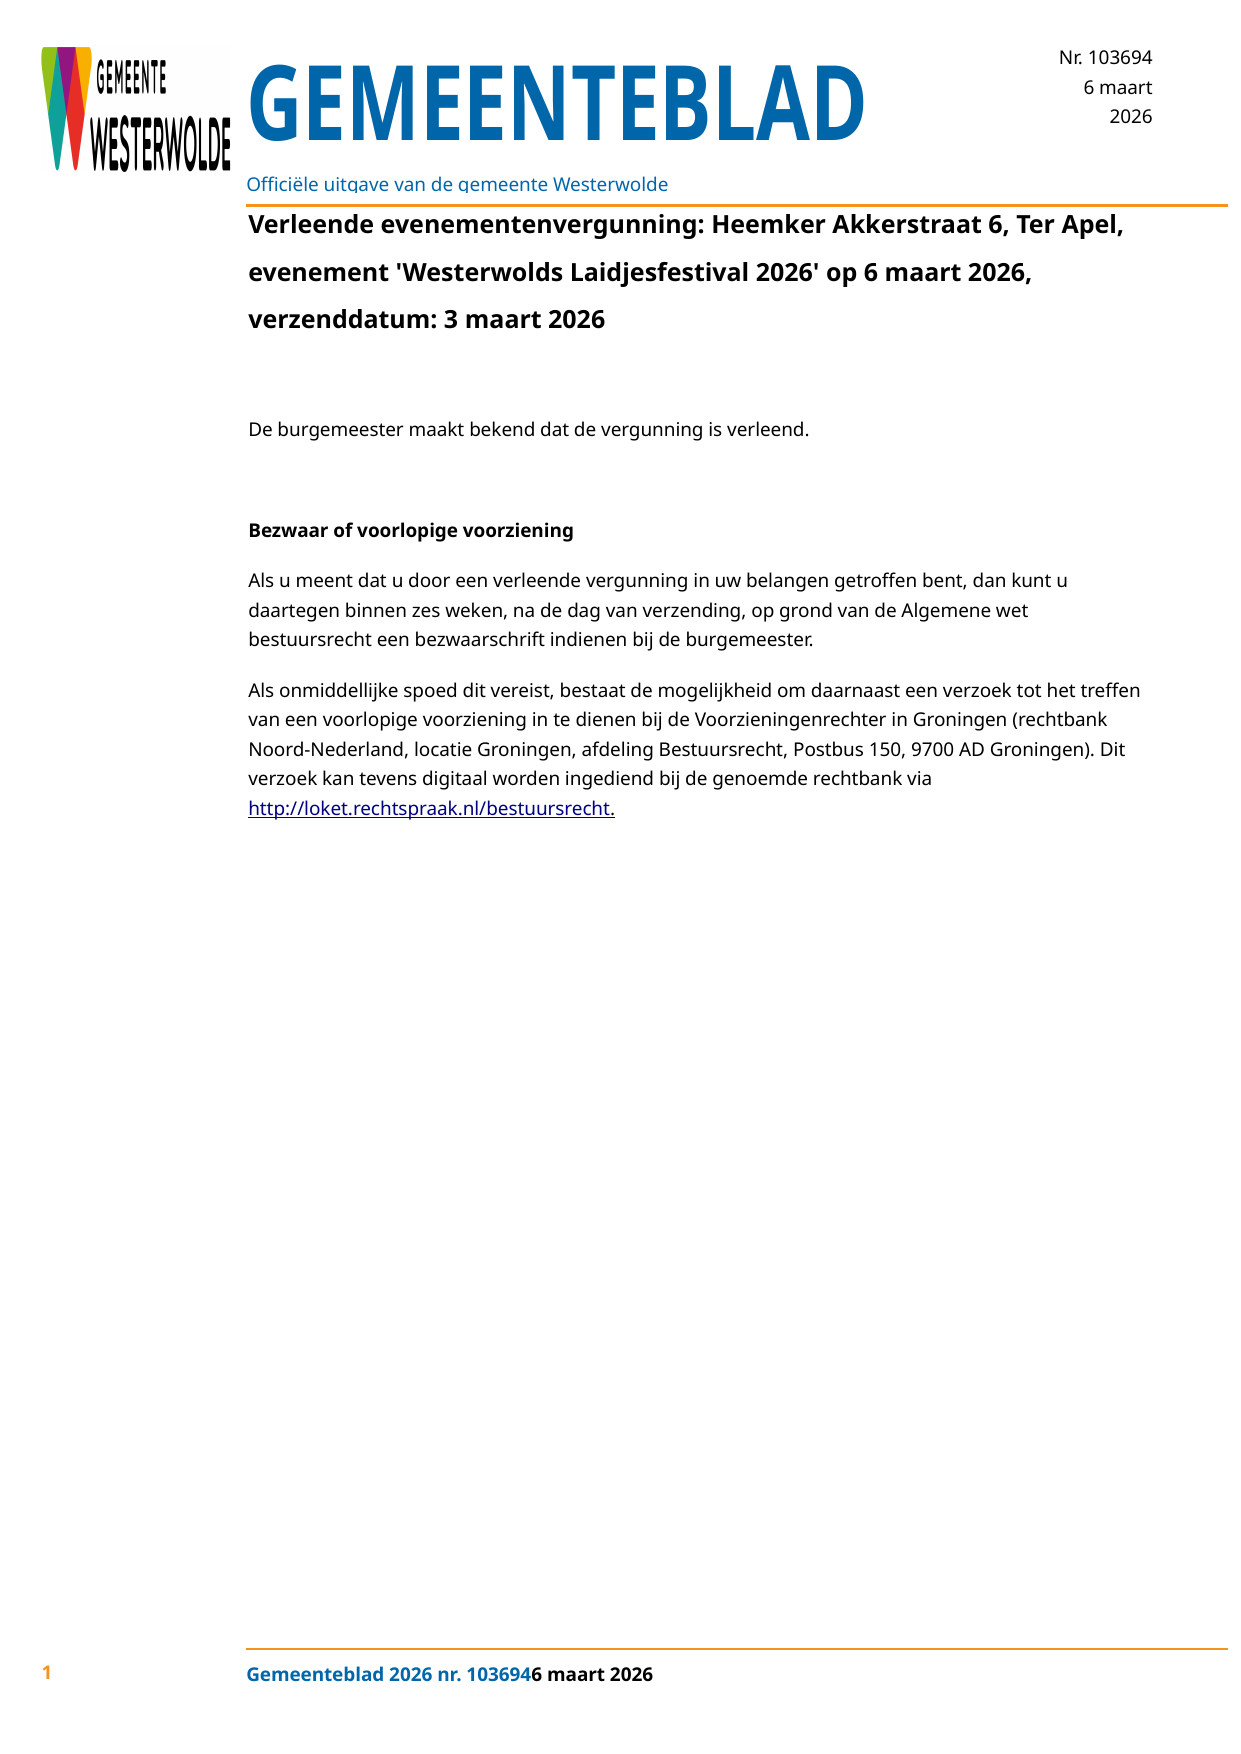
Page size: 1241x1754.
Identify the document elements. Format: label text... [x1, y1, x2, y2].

text Verleende evenementenvergunning: Heemker Akkerstraat 6, Ter Apel, evenement 'Westerwolds Laidjesfestival 2026' op 6 maart 2026, verzenddatum: 3 maart 2026 [248, 207, 1152, 336]
text Bezwaar of voorlopige voorziening [248, 517, 1152, 542]
text Als u meent dat u door een verleende vergunning in uw belangen getroffen bent, dan kunt u daartegen binnen zes weken, na de dag van verzending, op grond van de Algemene wet bestuursrecht een bezwaarschrift indienen bij de burgemeester. [248, 567, 1152, 652]
text Als onmiddellijke spoed dit vereist, bestaat de mogelijkheid om daarnaast een verzoek tot het treffen van een voorlopige voorziening in te dienen bij de Voorzieningenrechter in Groningen (rechtbank Noord-Nederland, locatie Groningen, afdeling Bestuursrecht, Postbus 150, 9700 AD Groningen). Dit verzoek kan tevens digitaal worden ingediend bij de genoemde rechtbank via http://loket.rechtspraak.nl/bestuursrecht. [248, 677, 1152, 821]
text De burgemeester maakt bekend dat de vergunning is verleend. [248, 416, 1152, 442]
picture [41, 47, 231, 172]
